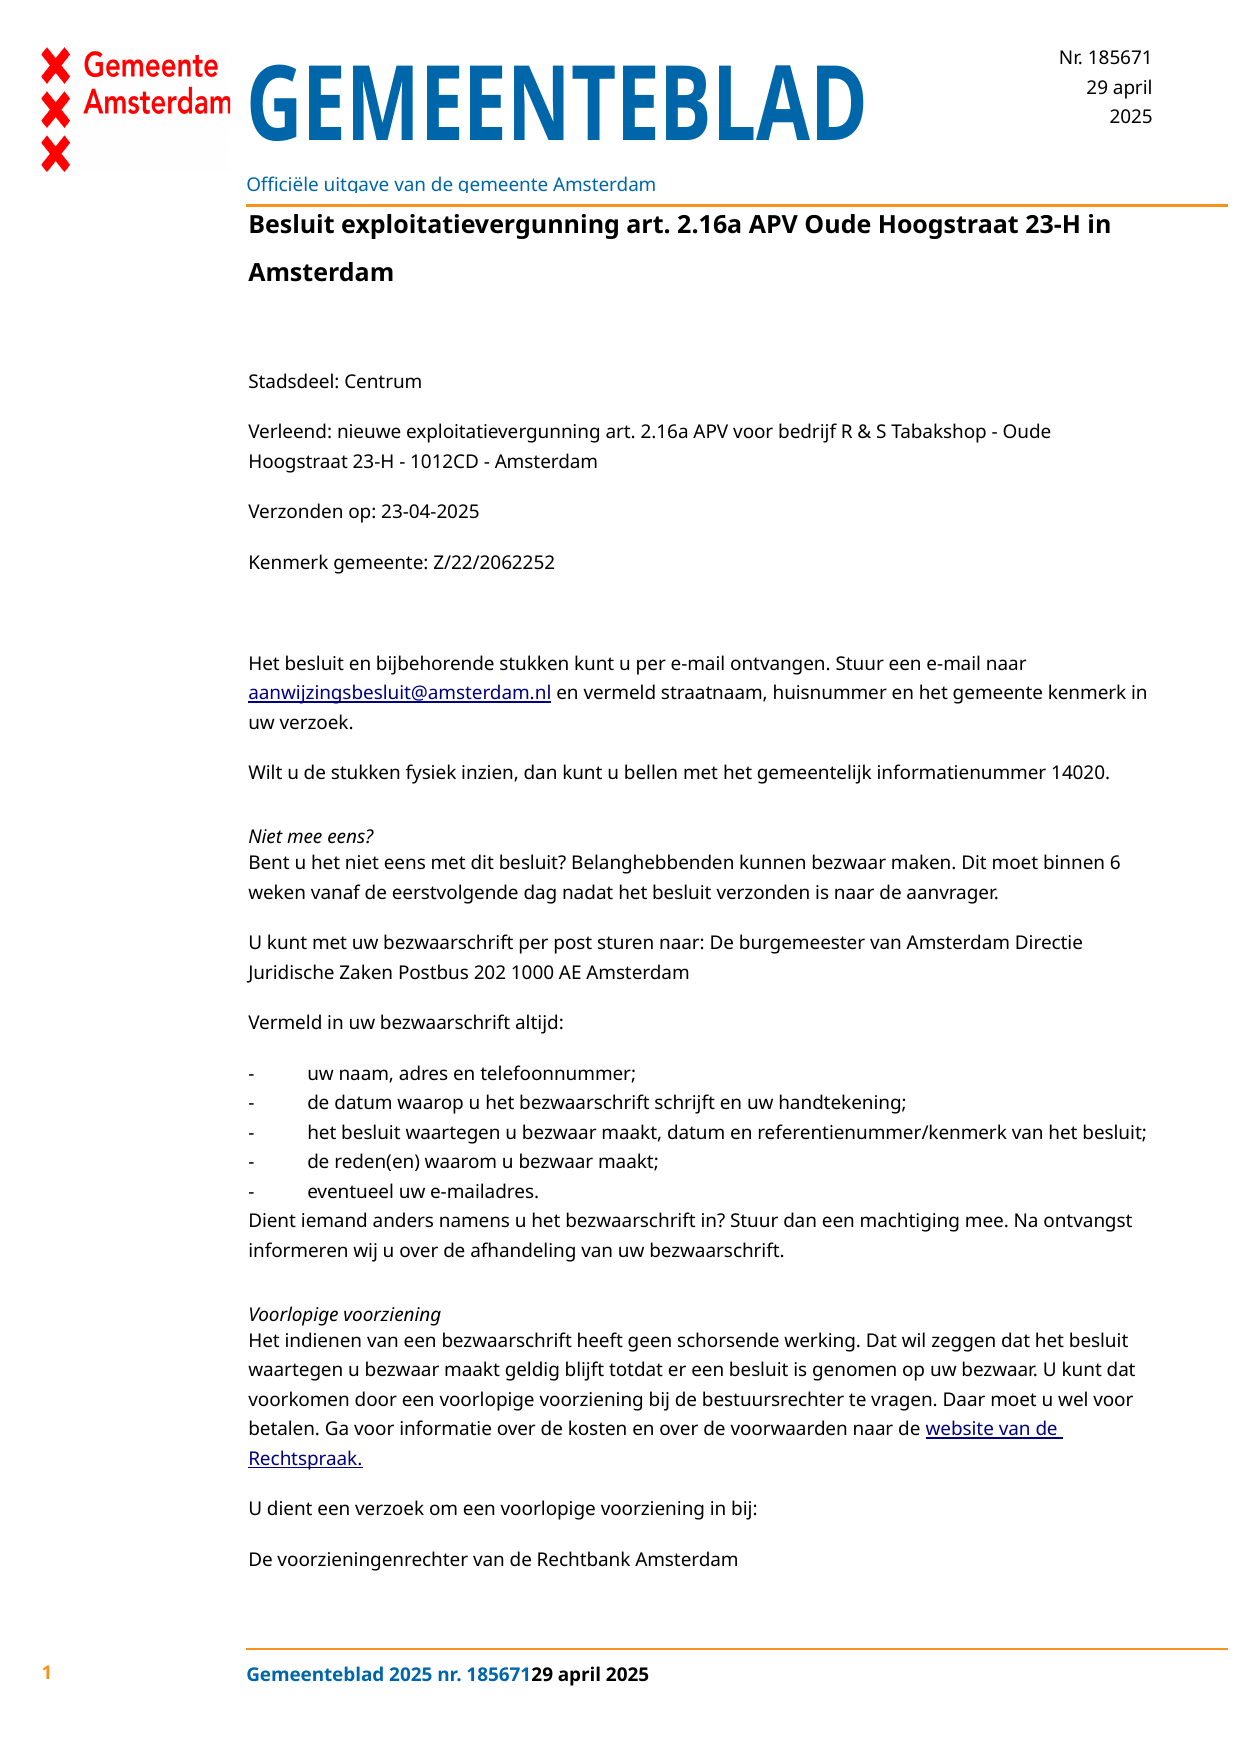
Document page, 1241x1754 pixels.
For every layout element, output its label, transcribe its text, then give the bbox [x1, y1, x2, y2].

list uw naam, adres en telefoonnummer; [248, 1060, 1152, 1085]
list het besluit waartegen u bezwaar maakt, datum en referentienummer/kenmerk van het besluit; [248, 1119, 1152, 1144]
text Besluit exploitatievergunning art. 2.16a APV Oude Hoogstraat 23-H in Amsterdam [248, 207, 1152, 288]
list eventueel uw e-mailadres. [248, 1178, 1152, 1204]
text De voorzieningenrechter van de Rechtbank Amsterdam [248, 1546, 1152, 1572]
text Het indienen van een bezwaarschrift heeft geen schorsende werking. Dat wil zeggen dat het besluit waartegen u bezwaar maakt geldig blijft totdat er een besluit is genomen op uw bezwaar. U kunt dat voorkomen door een voorlopige voorziening bij de bestuursrechter te vragen. Daar moet u wel voor betalen. Ga voor informatie over de kosten en over de voorwaarden naar de website van de Rechtspraak. [248, 1327, 1152, 1471]
text U kunt met uw bezwaarschrift per post sturen naar: De burgemeester van Amsterdam Directie Juridische Zaken Postbus 202 1000 AE Amsterdam [248, 929, 1152, 984]
list de reden(en) waarom u bezwaar maakt; [248, 1148, 1152, 1174]
text Vermeld in uw bezwaarschrift altijd: [248, 1009, 1152, 1035]
text Dient iemand anders namens u het bezwaarschrift in? Stuur dan een machtiging mee. Na ontvangst informeren wij u over de afhandeling van uw bezwaarschrift. [248, 1208, 1152, 1263]
text Verzonden op: 23-04-2025 [248, 499, 1152, 524]
text Kenmerk gemeente: Z/22/2062252 [248, 549, 1152, 575]
picture [41, 47, 231, 172]
text Bent u het niet eens met dit besluit? Belanghebbenden kunnen bezwaar maken. Dit moet binnen 6 weken vanaf de eerstvolgende dag nadat het besluit verzonden is naar de aanvrager. [248, 849, 1152, 904]
text Voorlopige voorziening [248, 1301, 1152, 1327]
text Wilt u de stukken fysiek inzien, dan kunt u bellen met het gemeentelijk informatienummer 14020. [248, 759, 1152, 785]
text Het besluit en bijbehorende stukken kunt u per e-mail ontvangen. Stuur een e-mail naar aanwijzingsbesluit@amsterdam.nl en vermeld straatnaam, huisnummer en het gemeente kenmerk in uw verzoek. [248, 650, 1152, 735]
text U dient een verzoek om een voorlopige voorziening in bij: [248, 1496, 1152, 1521]
text Niet mee eens? [248, 823, 1152, 849]
text Stadsdeel: Centrum [248, 368, 1152, 394]
text Verleend: nieuwe exploitatievergunning art. 2.16a APV voor bedrijf R & S Tabakshop - Oude Hoogstraat 23-H - 1012CD - Amsterdam [248, 419, 1152, 474]
list de datum waarop u het bezwaarschrift schrijft en uw handtekening; [248, 1089, 1152, 1115]
